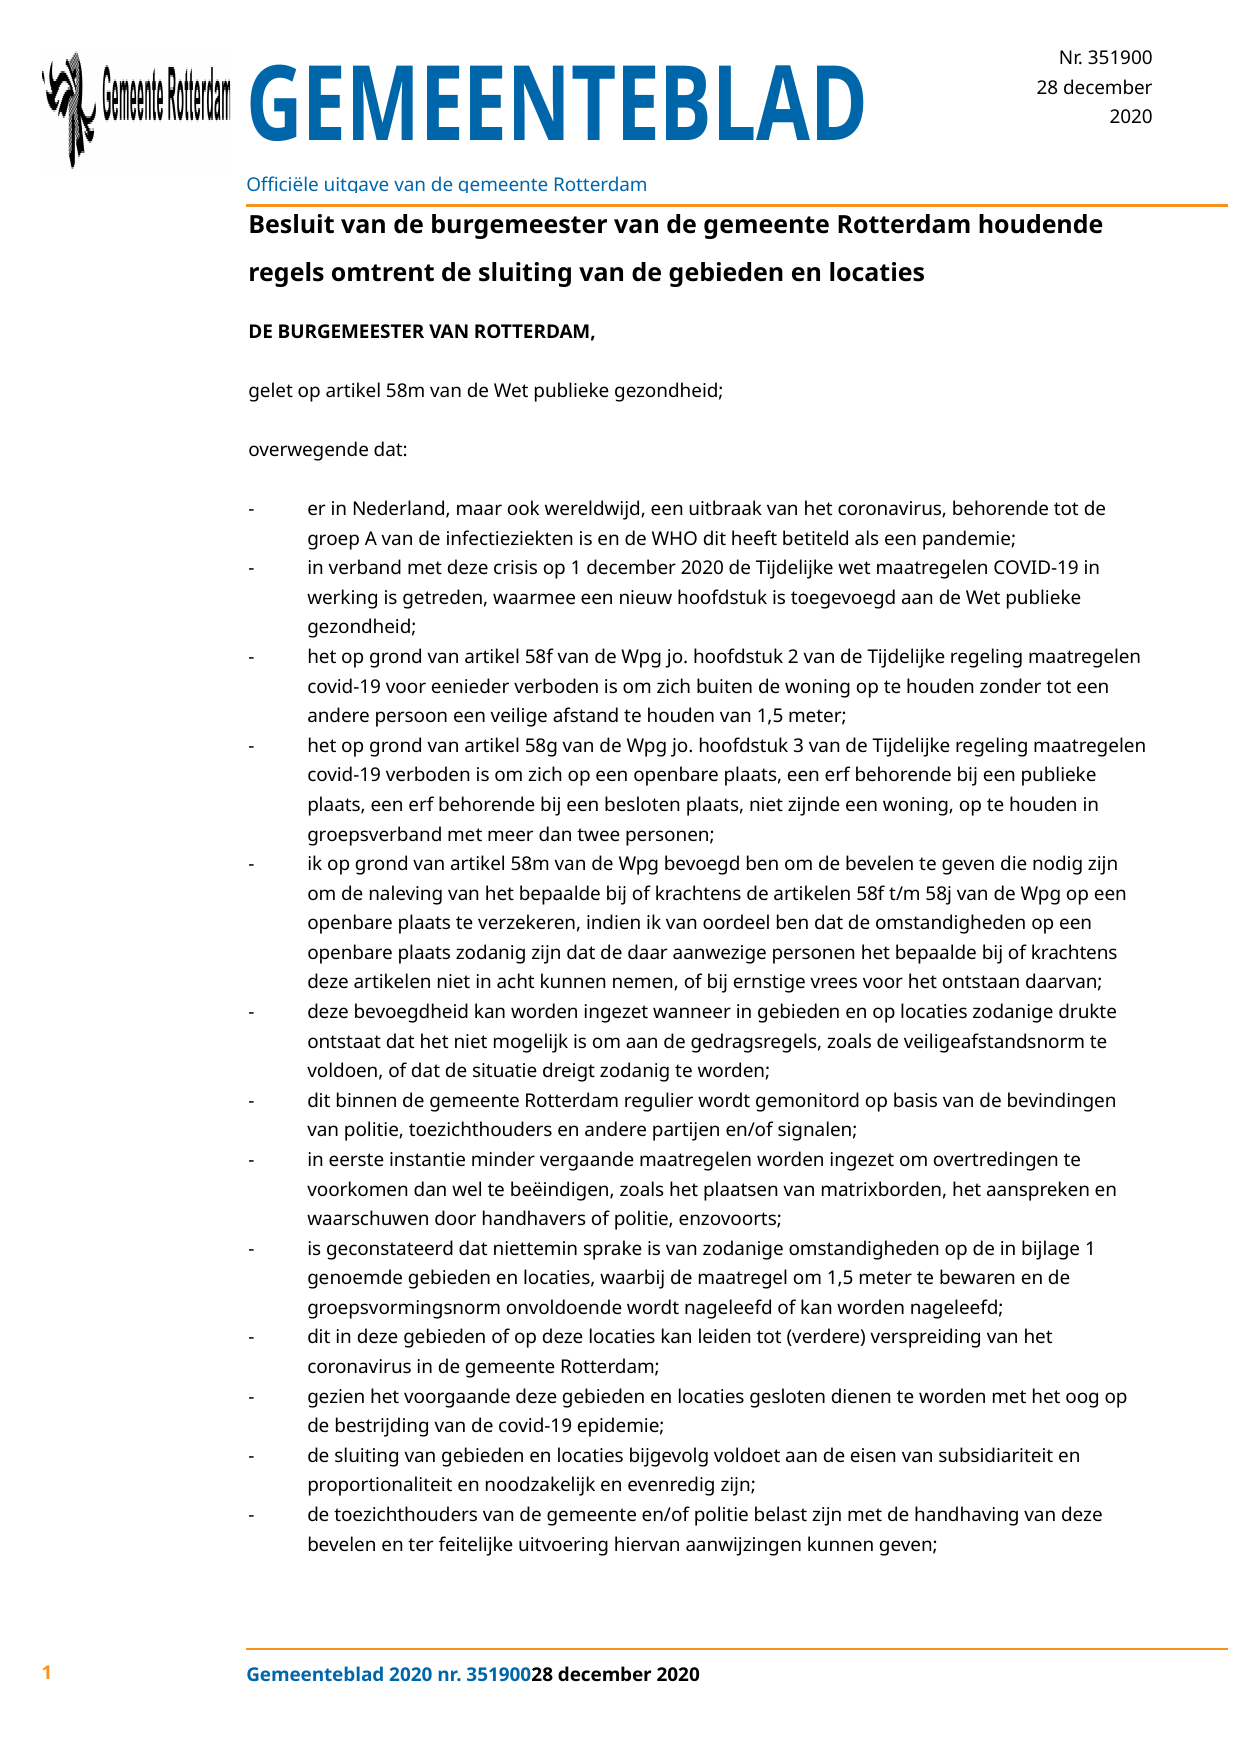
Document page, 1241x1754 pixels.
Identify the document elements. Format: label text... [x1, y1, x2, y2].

list de sluiting van gebieden en locaties bijgevolg voldoet aan de eisen van subsidiariteit en proportionaliteit en noodzakelijk en evenredig zijn; [248, 1442, 1152, 1497]
list in verband met deze crisis op 1 december 2020 de Tijdelijke wet maatregelen COVID-19 in werking is getreden, waarmee een nieuw hoofdstuk is toegevoegd aan de Wet publieke gezondheid; [248, 554, 1152, 639]
text Besluit van de burgemeester van de gemeente Rotterdam houdende regels omtrent de sluiting van de gebieden en locaties [248, 207, 1152, 288]
list dit binnen de gemeente Rotterdam regulier wordt gemonitord op basis van de bevindingen van politie, toezichthouders en andere partijen en/of signalen; [248, 1087, 1152, 1142]
list er in Nederland, maar ook wereldwijd, een uitbraak van het coronavirus, behorende tot de groep A van de infectieziekten is en de WHO dit heeft betiteld als een pandemie; [248, 495, 1152, 551]
list in eerste instantie minder vergaande maatregelen worden ingezet om overtredingen te voorkomen dan wel te beëindigen, zoals het plaatsen van matrixborden, het aanspreken en waarschuwen door handhavers of politie, enzovoorts; [248, 1146, 1152, 1231]
list dit in deze gebieden of op deze locaties kan leiden tot (verdere) verspreiding van het coronavirus in de gemeente Rotterdam; [248, 1324, 1152, 1379]
text overwegende dat: [248, 436, 1152, 462]
list het op grond van artikel 58g van de Wpg jo. hoofdstuk 3 van de Tijdelijke regeling maatregelen covid-19 verboden is om zich op een openbare plaats, een erf behorende bij een publieke plaats, een erf behorende bij een besloten plaats, niet zijnde een woning, op te houden in groepsverband met meer dan twee personen; [248, 732, 1152, 847]
list ik op grond van artikel 58m van de Wpg bevoegd ben om de bevelen te geven die nodig zijn om de naleving van het bepaalde bij of krachtens de artikelen 58f t/m 58j van de Wpg op een openbare plaats te verzekeren, indien ik van oordeel ben dat de omstandigheden op een openbare plaats zodanig zijn dat de daar aanwezige personen het bepaalde bij of krachtens deze artikelen niet in acht kunnen nemen, of bij ernstige vrees voor het ontstaan daarvan; [248, 850, 1152, 994]
list het op grond van artikel 58f van de Wpg jo. hoofdstuk 2 van de Tijdelijke regeling maatregelen covid-19 voor eenieder verboden is om zich buiten de woning op te houden zonder tot een andere persoon een veilige afstand te houden van 1,5 meter; [248, 643, 1152, 728]
list de toezichthouders van de gemeente en/of politie belast zijn met de handhaving van deze bevelen en ter feitelijke uitvoering hiervan aanwijzingen kunnen geven; [248, 1501, 1152, 1557]
list is geconstateerd dat niettemin sprake is van zodanige omstandigheden op de in bijlage 1 genoemde gebieden en locaties, waarbij de maatregel om 1,5 meter te bewaren en de groepsvormingsnorm onvoldoende wordt nageleefd of kan worden nageleefd; [248, 1235, 1152, 1320]
list deze bevoegdheid kan worden ingezet wanneer in gebieden en op locaties zodanige drukte ontstaat dat het niet mogelijk is om aan de gedragsregels, zoals de veiligeafstandsnorm te voldoen, of dat de situatie dreigt zodanig te worden; [248, 998, 1152, 1083]
picture [41, 47, 231, 172]
list gezien het voorgaande deze gebieden en locaties gesloten dienen te worden met het oog op de bestrijding van de covid-19 epidemie; [248, 1383, 1152, 1438]
text gelet op artikel 58m van de Wet publieke gezondheid; [248, 377, 1152, 403]
text DE BURGEMEESTER VAN ROTTERDAM, [248, 318, 1152, 344]
